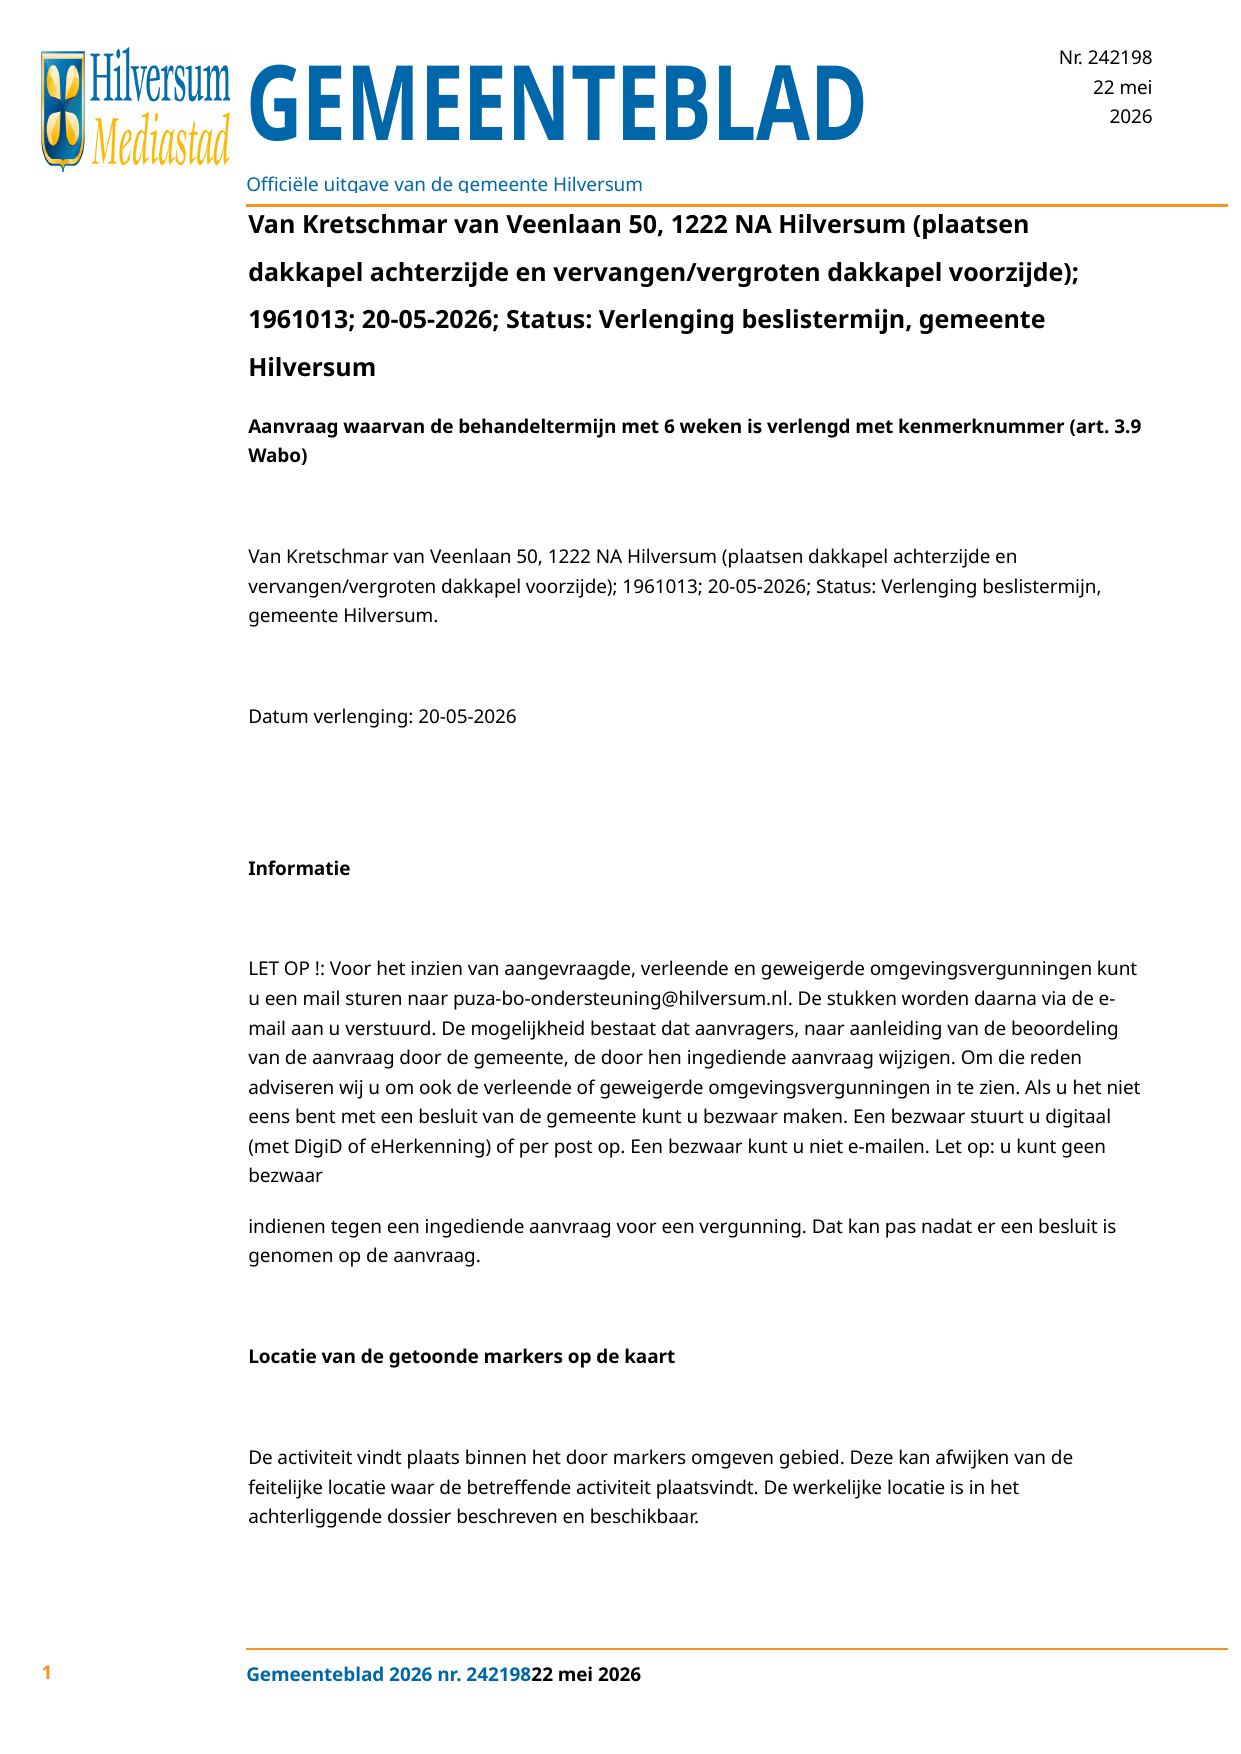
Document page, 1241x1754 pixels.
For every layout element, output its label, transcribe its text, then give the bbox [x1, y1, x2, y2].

text De activiteit vindt plaats binnen het door markers omgeven gebied. Deze kan afwijken van de feitelijke locatie waar de betreffende activiteit plaatsvindt. De werkelijke locatie is in het achterliggende dossier beschreven en beschikbaar. [248, 1444, 1152, 1529]
text Informatie [248, 855, 1152, 881]
text Datum verlenging: 20-05-2026 [248, 703, 1152, 729]
text indienen tegen een ingediende aanvraag voor een vergunning. Dat kan pas nadat er een besluit is genomen op de aanvraag. [248, 1213, 1152, 1268]
text Van Kretschmar van Veenlaan 50, 1222 NA Hilversum (plaatsen dakkapel achterzijde en vervangen/vergroten dakkapel voorzijde); 1961013; 20-05-2026; Status: Verlenging beslistermijn, gemeente Hilversum. [248, 543, 1152, 628]
text LET OP !: Voor het inzien van aangevraagde, verleende en geweigerde omgevingsvergunningen kunt u een mail sturen naar puza-bo-ondersteuning@hilversum.nl. De stukken worden daarna via de e-mail aan u verstuurd. De mogelijkheid bestaat dat aanvragers, naar aanleiding van de beoordeling van de aanvraag door de gemeente, de door hen ingediende aanvraag wijzigen. Om die reden adviseren wij u om ook de verleende of geweigerde omgevingsvergunningen in te zien. Als u het niet eens bent met een besluit van de gemeente kunt u bezwaar maken. Een bezwaar stuurt u digitaal (met DigiD of eHerkenning) of per post op. Een bezwaar kunt u niet e-mailen. Let op: u kunt geen bezwaar [248, 956, 1152, 1188]
picture [41, 47, 231, 172]
text Aanvraag waarvan de behandeltermijn met 6 weken is verlengd met kenmerknummer (art. 3.9 Wabo) [248, 413, 1152, 468]
text Locatie van de getoonde markers op de kaart [248, 1343, 1152, 1369]
text Van Kretschmar van Veenlaan 50, 1222 NA Hilversum (plaatsen dakkapel achterzijde en vervangen/vergroten dakkapel voorzijde); 1961013; 20-05-2026; Status: Verlenging beslistermijn, gemeente Hilversum [248, 207, 1152, 384]
